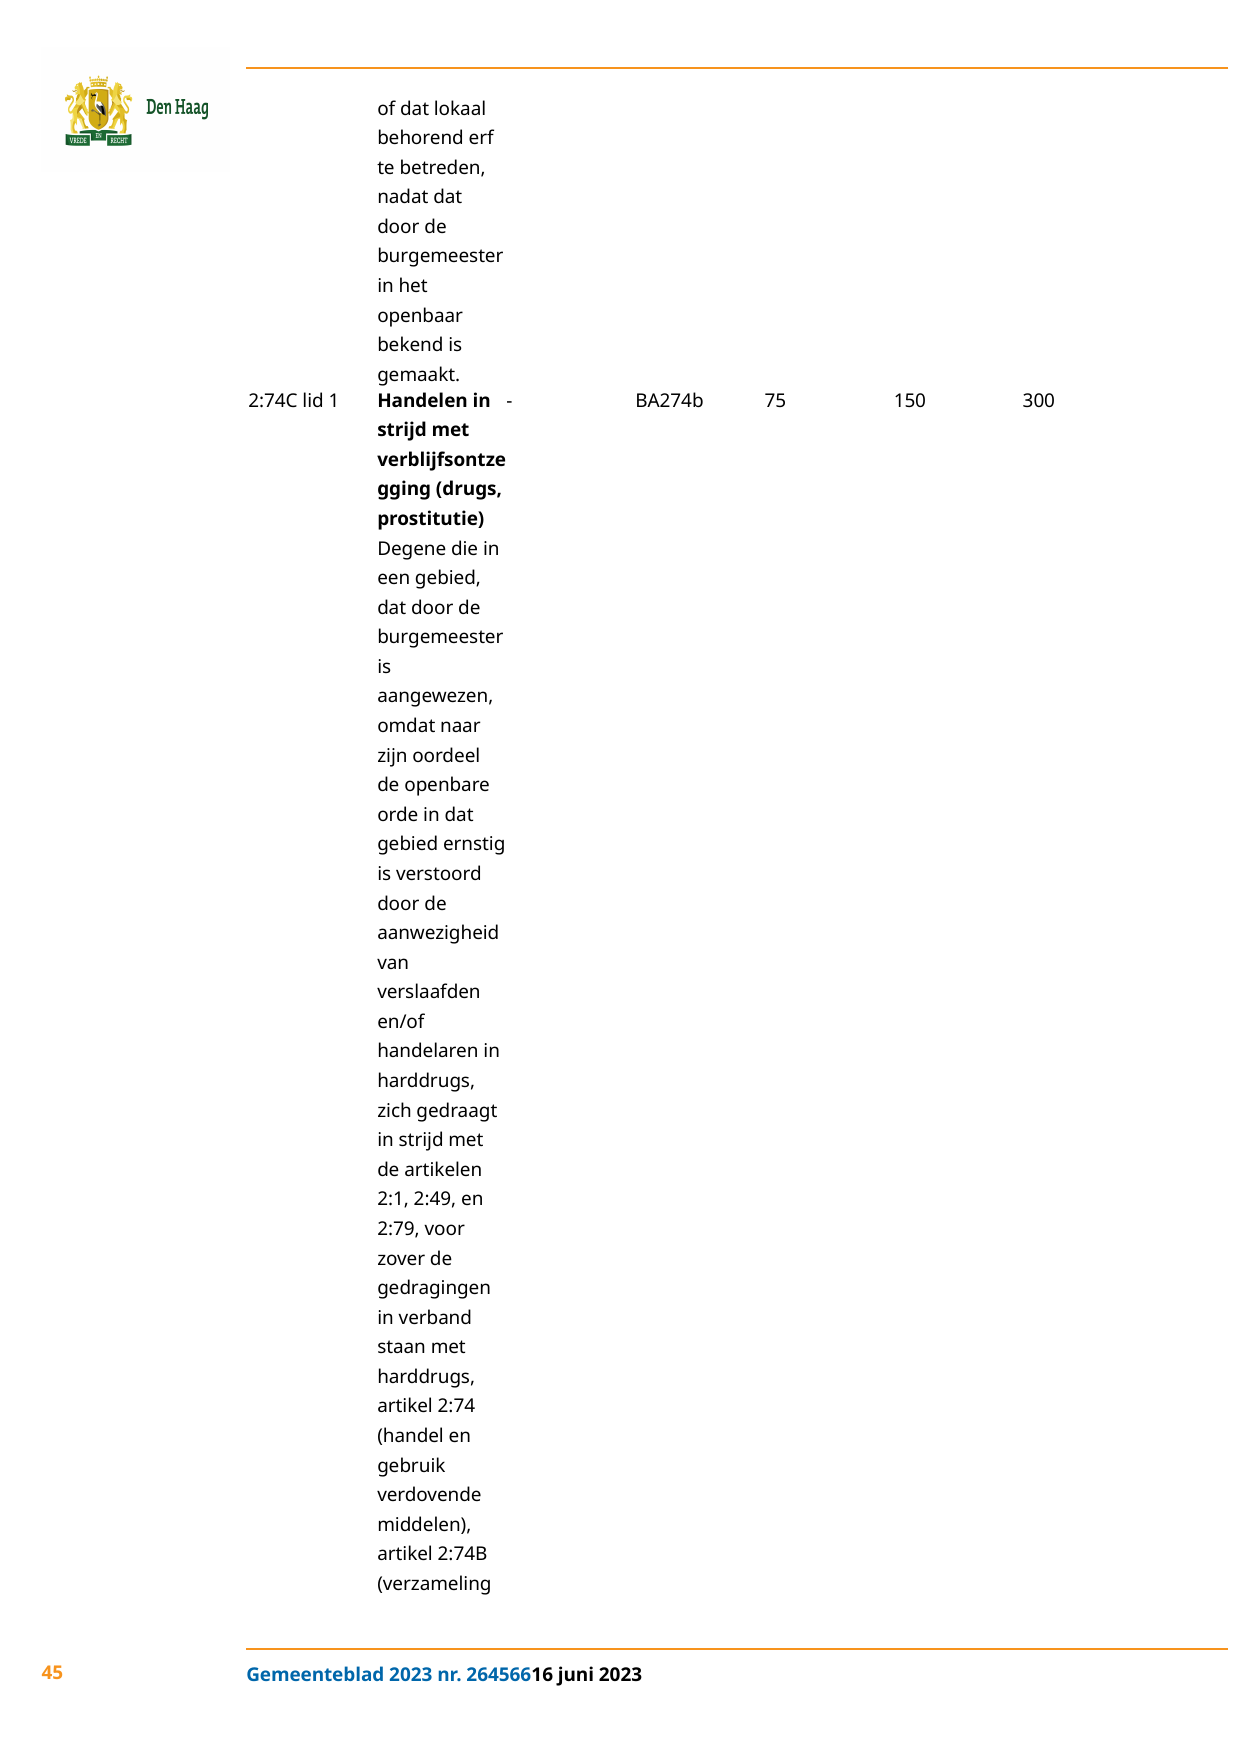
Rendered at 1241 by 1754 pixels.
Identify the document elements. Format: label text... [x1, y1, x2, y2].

table_cell 150 [894, 387, 1022, 1596]
table_cell [894, 95, 1022, 387]
table_cell 75 [764, 387, 893, 1596]
table_cell of dat lokaal behorend erf te betreden, nadat dat door de burgemeester in het openbaar bekend is gemaakt. [377, 95, 506, 387]
table_cell 2:74C lid 1 [248, 387, 377, 1596]
table_cell BA274b [635, 387, 764, 1596]
table_cell Handelen in strijd met verblijfsontzegging (drugs, prostitutie) Degene die in een gebied, dat door de burgemeester is aangewezen, omdat naar zijn oordeel de openbare orde in dat gebied ernstig is verstoord door de aanwezigheid van verslaafden en/of handelaren in harddrugs, zich gedraagt in strijd met de artikelen 2:1, 2:49, en 2:79, voor zover de gedragingen in verband staan met harddrugs, artikel 2:74 (handel en gebruik verdovende middelen), artikel 2:74B (verzameling [377, 387, 506, 1596]
table_cell [635, 95, 764, 387]
table_cell - [506, 387, 635, 1596]
table_cell [248, 95, 377, 387]
table_cell [1023, 95, 1152, 387]
picture [41, 47, 231, 172]
table_cell [764, 95, 893, 387]
table_cell - [506, 95, 635, 387]
table_cell 300 [1023, 387, 1152, 1596]
